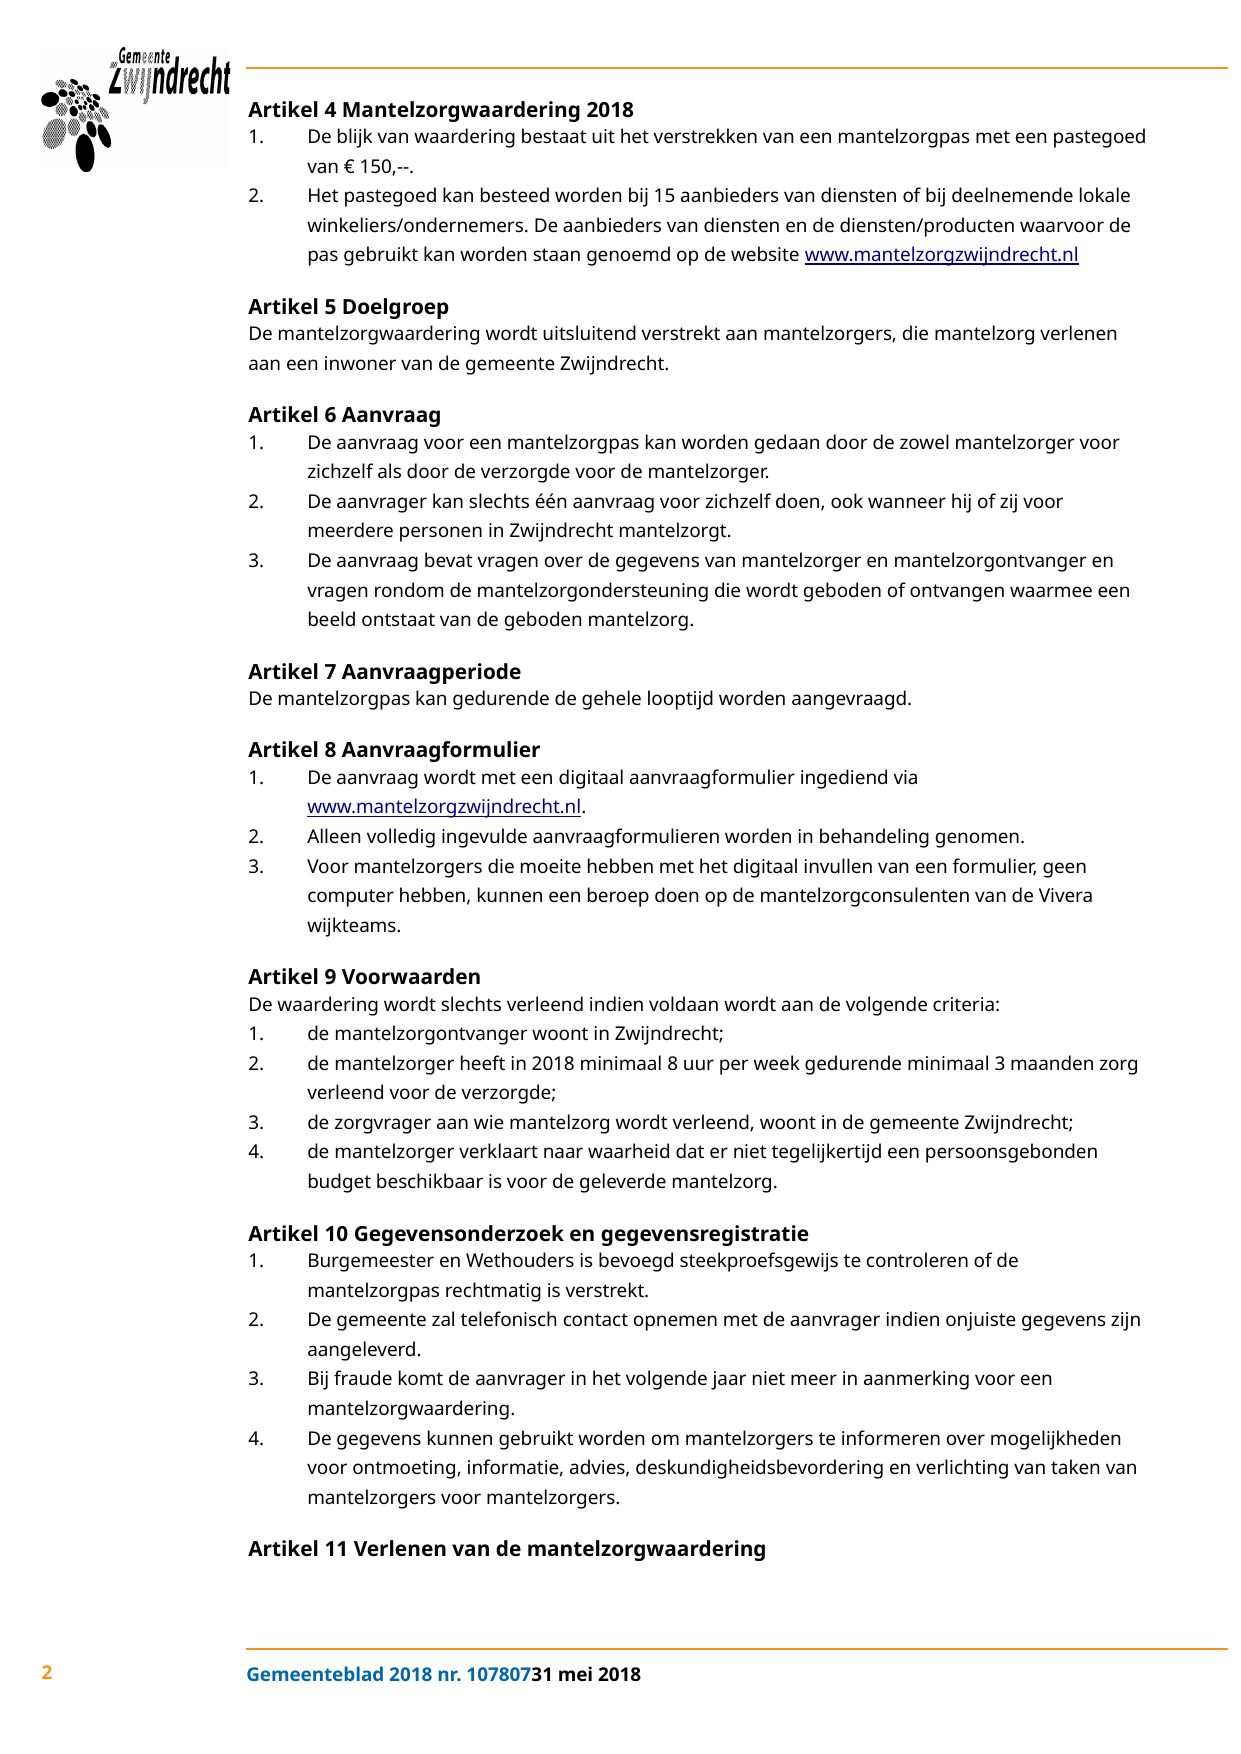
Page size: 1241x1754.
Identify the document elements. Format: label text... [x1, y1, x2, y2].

text Artikel 7 Aanvraagperiode [248, 657, 1152, 685]
text Artikel 10 Gegevensonderzoek en gegevensregistratie [248, 1219, 1152, 1247]
list de mantelzorgontvanger woont in Zwijndrecht; [248, 1020, 1152, 1046]
text De mantelzorgwaardering wordt uitsluitend verstrekt aan mantelzorgers, die mantelzorg verlenen aan een inwoner van de gemeente Zwijndrecht. [248, 320, 1152, 376]
list Voor mantelzorgers die moeite hebben met het digitaal invullen van een formulier, geen computer hebben, kunnen een beroep doen op de mantelzorgconsulenten van de Vivera wijkteams. [248, 853, 1152, 938]
list de mantelzorger verklaart naar waarheid dat er niet tegelijkertijd een persoonsgebonden budget beschikbaar is voor de geleverde mantelzorg. [248, 1139, 1152, 1194]
list De aanvraag bevat vragen over de gegevens van mantelzorger en mantelzorgontvanger en vragen rondom de mantelzorgondersteuning die wordt geboden of ontvangen waarmee een beeld ontstaat van de geboden mantelzorg. [248, 547, 1152, 632]
text Artikel 6 Aanvraag [248, 400, 1152, 429]
text Artikel 8 Aanvraagformulier [248, 736, 1152, 764]
list De blijk van waardering bestaat uit het verstrekken van een mantelzorgpas met een pastegoed van € 150,--. [248, 123, 1152, 178]
list De gemeente zal telefonisch contact opnemen met de aanvrager indien onjuiste gegevens zijn aangeleverd. [248, 1306, 1152, 1362]
text De waardering wordt slechts verleend indien voldaan wordt aan de volgende criteria: [248, 991, 1152, 1017]
list De gegevens kunnen gebruikt worden om mantelzorgers te informeren over mogelijkheden voor ontmoeting, informatie, advies, deskundigheidsbevordering en verlichting van taken van mantelzorgers voor mantelzorgers. [248, 1425, 1152, 1509]
text Artikel 9 Voorwaarden [248, 962, 1152, 991]
list Burgemeester en Wethouders is bevoegd steekproefsgewijs te controleren of de mantelzorgpas rechtmatig is verstrekt. [248, 1247, 1152, 1302]
list Het pastegoed kan besteed worden bij 15 aanbieders van diensten of bij deelnemende lokale winkeliers/ondernemers. De aanbieders van diensten en de diensten/producten waarvoor de pas gebruikt kan worden staan genoemd op de website www.mantelzorgzwijndrecht.nl [248, 182, 1152, 267]
list Bij fraude komt de aanvrager in het volgende jaar niet meer in aanmerking voor een mantelzorgwaardering. [248, 1366, 1152, 1421]
text Artikel 11 Verlenen van de mantelzorgwaardering [248, 1534, 1152, 1563]
list De aanvraag wordt met een digitaal aanvraagformulier ingediend via www.mantelzorgzwijndrecht.nl. [248, 764, 1152, 819]
list De aanvrager kan slechts één aanvraag voor zichzelf doen, ook wanneer hij of zij voor meerdere personen in Zwijndrecht mantelzorgt. [248, 488, 1152, 543]
list De aanvraag voor een mantelzorgpas kan worden gedaan door de zowel mantelzorger voor zichzelf als door de verzorgde voor de mantelzorger. [248, 429, 1152, 484]
list de mantelzorger heeft in 2018 minimaal 8 uur per week gedurende minimaal 3 maanden zorg verleend voor de verzorgde; [248, 1050, 1152, 1105]
list Alleen volledig ingevulde aanvraagformulieren worden in behandeling genomen. [248, 823, 1152, 849]
text Artikel 5 Doelgroep [248, 292, 1152, 320]
picture [41, 47, 231, 172]
text Artikel 4 Mantelzorgwaardering 2018 [248, 95, 1152, 123]
text De mantelzorgpas kan gedurende de gehele looptijd worden aangevraagd. [248, 685, 1152, 711]
list de zorgvrager aan wie mantelzorg wordt verleend, woont in de gemeente Zwijndrecht; [248, 1109, 1152, 1135]
